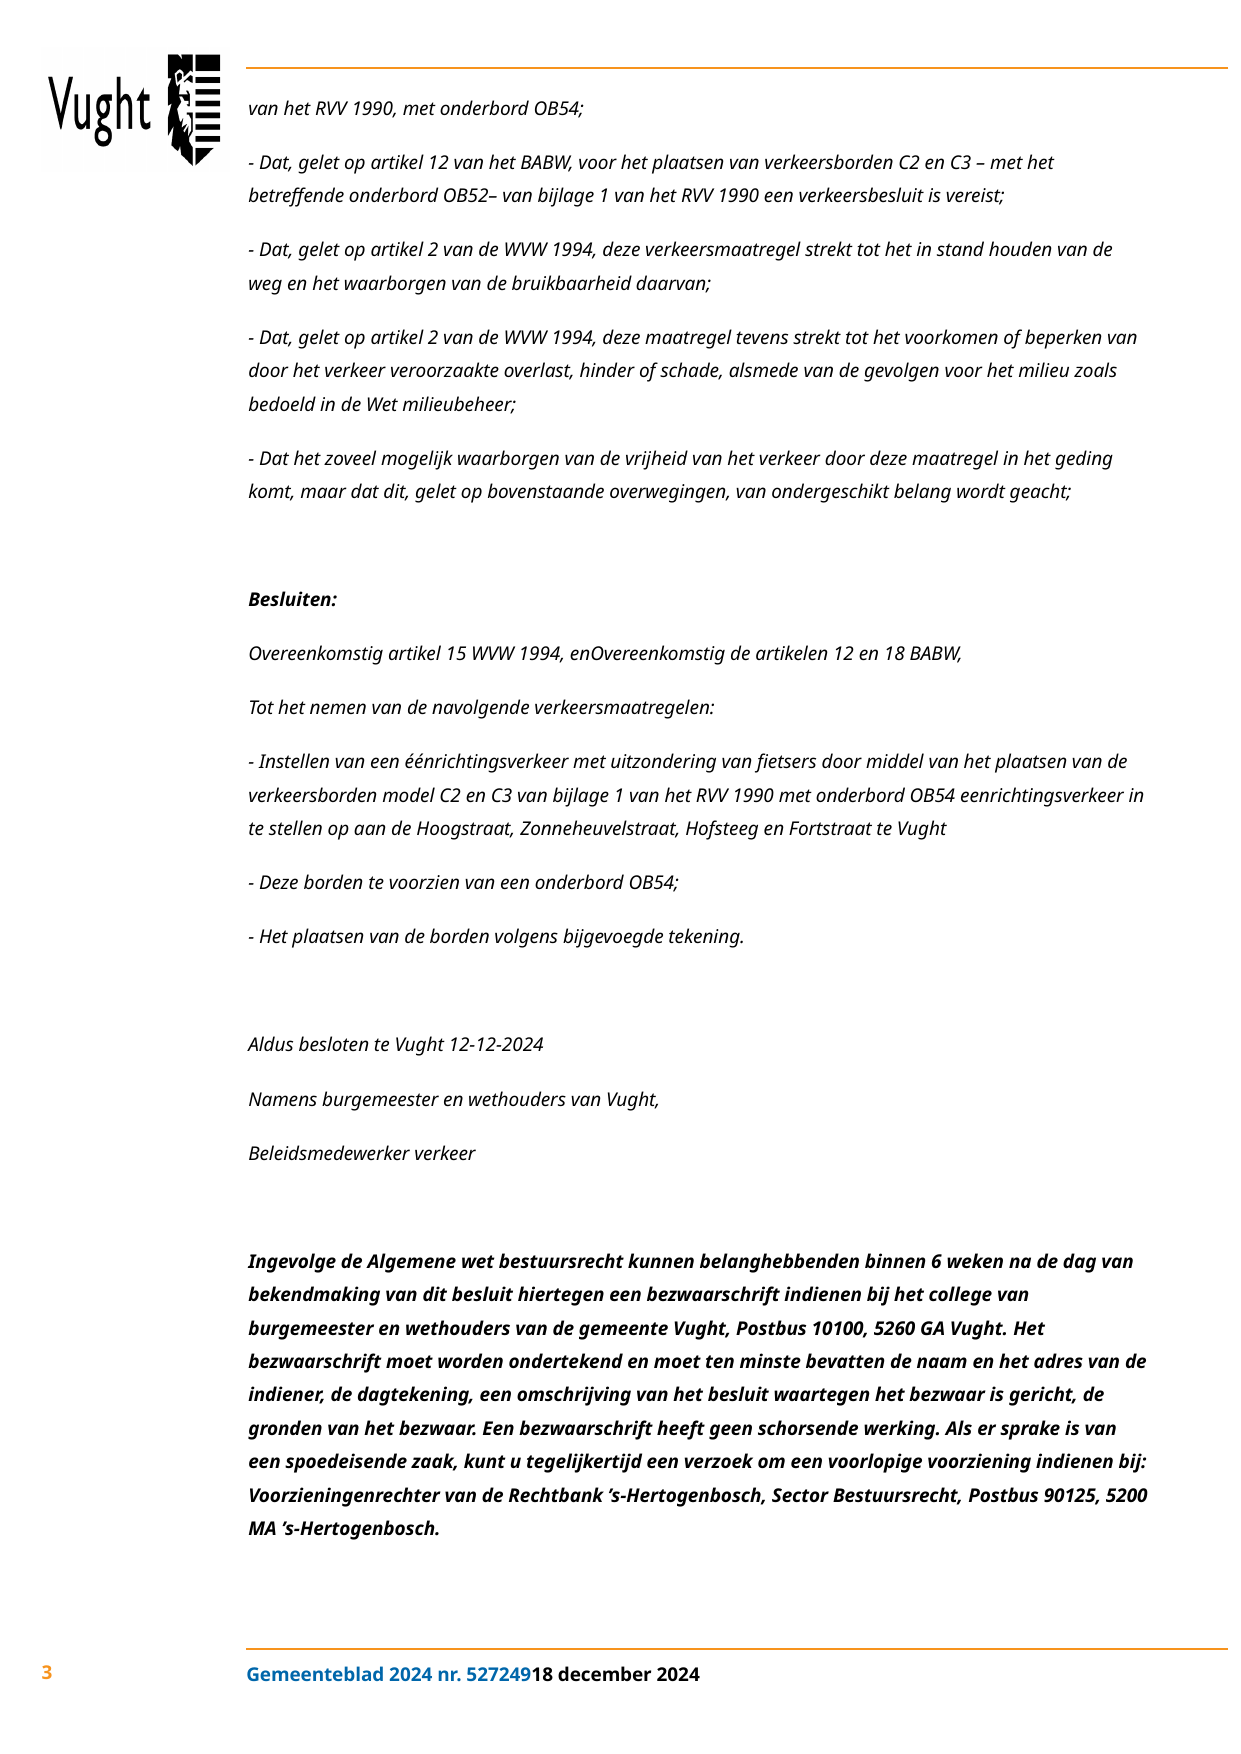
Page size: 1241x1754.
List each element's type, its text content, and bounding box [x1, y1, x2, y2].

text - Deze borden te voorzien van een onderbord OB54; [248, 869, 1152, 895]
text - Dat het zoveel mogelijk waarborgen van de vrijheid van het verkeer door deze maatregel in het geding komt, maar dat dit, gelet op bovenstaande overwegingen, van ondergeschikt belang wordt geacht; [248, 445, 1152, 504]
text Overeenkomstig artikel 15 WVW 1994, enOvereenkomstig de artikelen 12 en 18 BABW, [248, 640, 1152, 666]
text Aldus besloten te Vught 12-12-2024 [248, 1032, 1152, 1057]
text - Dat, gelet op artikel 12 van het BABW, voor het plaatsen van verkeersborden C2 en C3 – met het betreffende onderbord OB52– van bijlage 1 van het RVV 1990 een verkeersbesluit is vereist; [248, 149, 1152, 208]
picture [41, 47, 231, 172]
text - Het plaatsen van de borden volgens bijgevoegde tekening. [248, 923, 1152, 949]
text - Dat, gelet op artikel 2 van de WVW 1994, deze maatregel tevens strekt tot het voorkomen of beperken van door het verkeer veroorzaakte overlast, hinder of schade, alsmede van de gevolgen voor het milieu zoals bedoeld in de Wet milieubeheer; [248, 324, 1152, 416]
text Besluiten: [248, 586, 1152, 612]
text van het RVV 1990, met onderbord OB54; [248, 95, 1152, 121]
text Beleidsmedewerker verkeer [248, 1140, 1152, 1166]
text Ingevolge de Algemene wet bestuursrecht kunnen belanghebbenden binnen 6 weken na de dag van bekendmaking van dit besluit hiertegen een bezwaarschrift indienen bij het college van burgemeester en wethouders van de gemeente Vught, Postbus 10100, 5260 GA Vught. Het bezwaarschrift moet worden ondertekend en moet ten minste bevatten de naam en het adres van de indiener, de dagtekening, een omschrijving van het besluit waartegen het bezwaar is gericht, de gronden van het bezwaar. Een bezwaarschrift heeft geen schorsende werking. Als er sprake is van een spoedeisende zaak, kunt u tegelijkertijd een verzoek om een voorlopige voorziening indienen bij: Voorzieningenrechter van de Rechtbank ’s-Hertogenbosch, Sector Bestuursrecht, Postbus 90125, 5200 MA ’s-Hertogenbosch. [248, 1248, 1152, 1541]
text Tot het nemen van de navolgende verkeersmaatregelen: [248, 694, 1152, 720]
text - Dat, gelet op artikel 2 van de WVW 1994, deze verkeersmaatregel strekt tot het in stand houden van de weg en het waarborgen van de bruikbaarheid daarvan; [248, 236, 1152, 296]
text - Instellen van een éénrichtingsverkeer met uitzondering van fietsers door middel van het plaatsen van de verkeersborden model C2 en C3 van bijlage 1 van het RVV 1990 met onderbord OB54 eenrichtingsverkeer in te stellen op aan de Hoogstraat, Zonneheuvelstraat, Hofsteeg en Fortstraat te Vught [248, 748, 1152, 841]
text Namens burgemeester en wethouders van Vught, [248, 1086, 1152, 1111]
